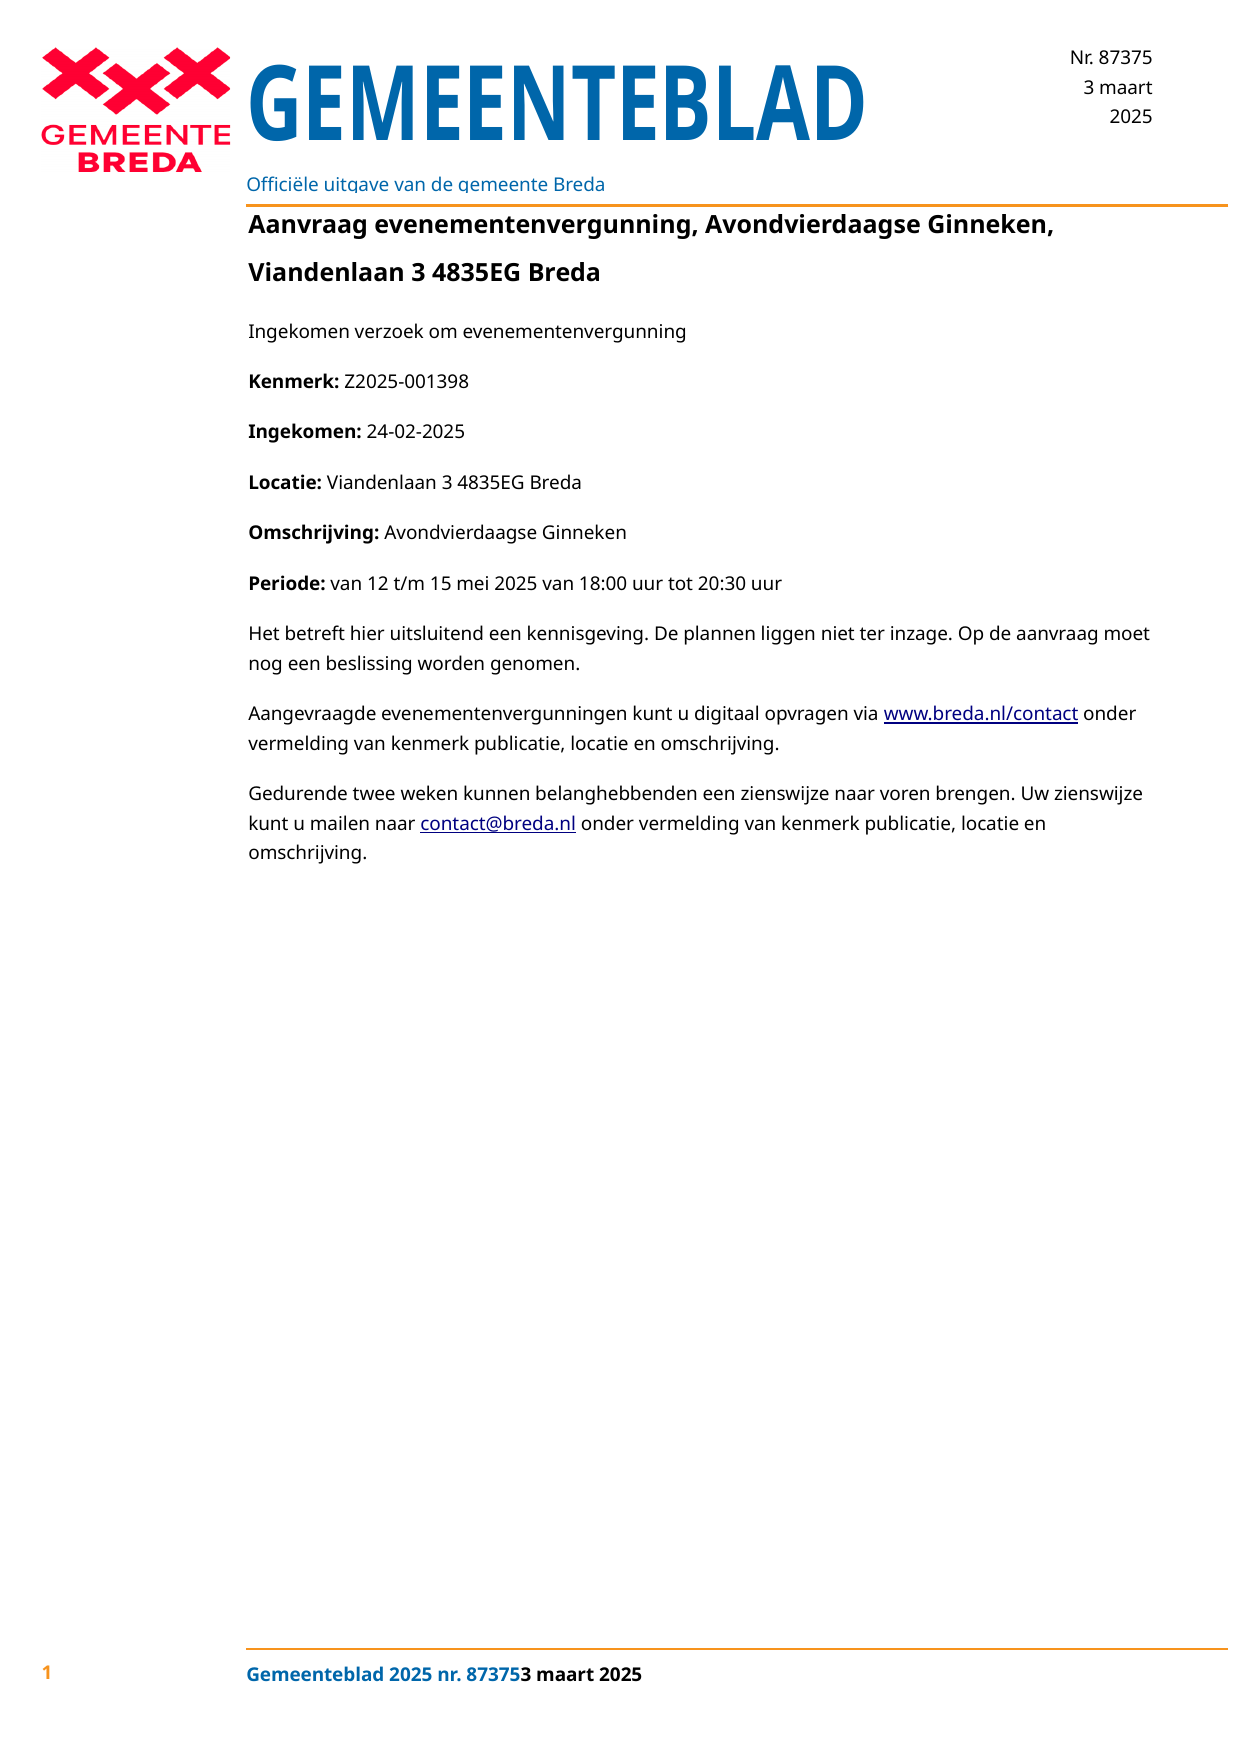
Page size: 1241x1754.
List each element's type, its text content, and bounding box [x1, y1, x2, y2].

text Aangevraagde evenementenvergunningen kunt u digitaal opvragen via www.breda.nl/contact onder vermelding van kenmerk publicatie, locatie en omschrijving. [248, 700, 1152, 756]
text Ingekomen: 24-02-2025 [248, 419, 1152, 444]
text Gedurende twee weken kunnen belanghebbenden een zienswijze naar voren brengen. Uw zienswijze kunt u mailen naar contact@breda.nl onder vermelding van kenmerk publicatie, locatie en omschrijving. [248, 780, 1152, 865]
text Aanvraag evenementenvergunning, Avondvierdaagse Ginneken, Viandenlaan 3 4835EG Breda [248, 207, 1152, 288]
text Omschrijving: Avondvierdaagse Ginneken [248, 519, 1152, 545]
text Kenmerk: Z2025-001398 [248, 368, 1152, 394]
text Het betreft hier uitsluitend een kennisgeving. De plannen liggen niet ter inzage. Op de aanvraag moet nog een beslissing worden genomen. [248, 620, 1152, 676]
picture [41, 47, 231, 172]
text Locatie: Viandenlaan 3 4835EG Breda [248, 469, 1152, 495]
text Ingekomen verzoek om evenementenvergunning [248, 318, 1152, 344]
text Periode: van 12 t/m 15 mei 2025 van 18:00 uur tot 20:30 uur [248, 570, 1152, 596]
